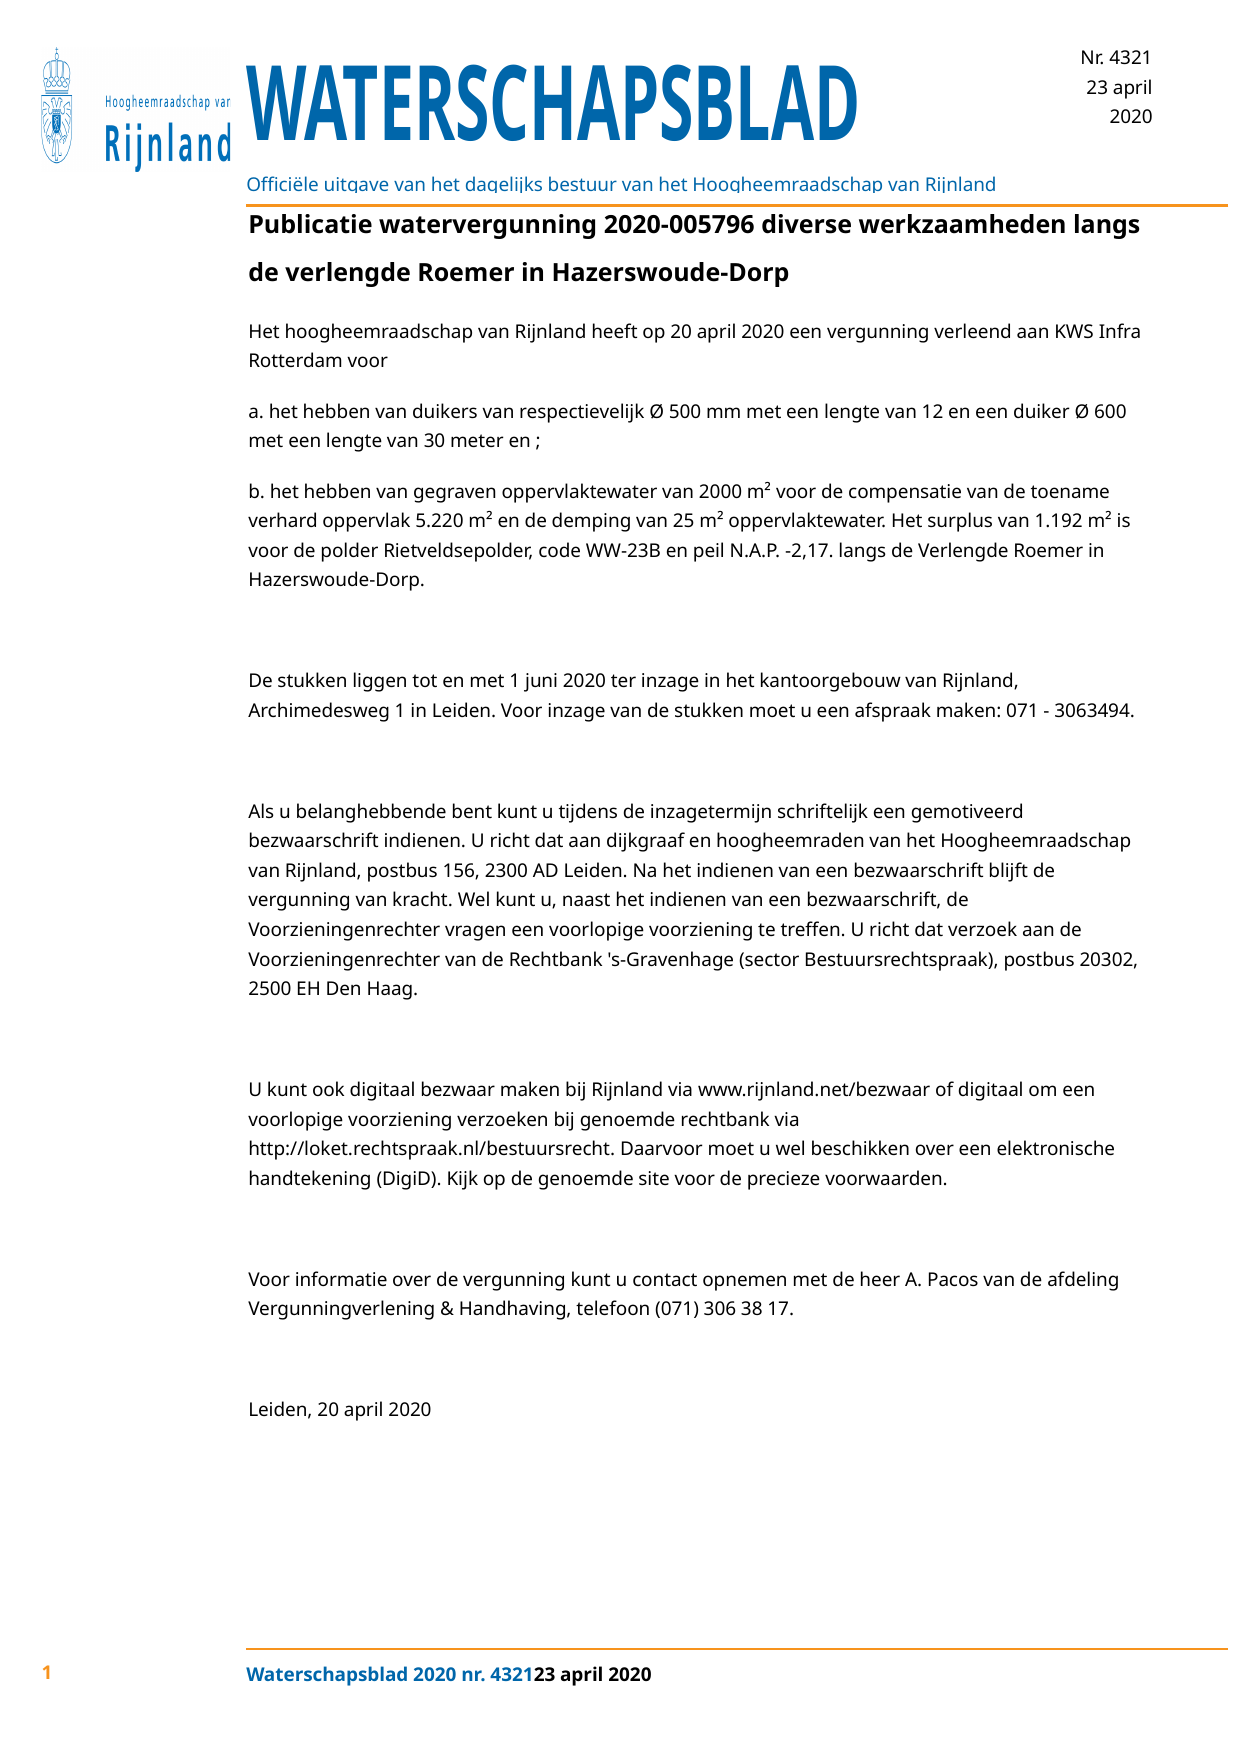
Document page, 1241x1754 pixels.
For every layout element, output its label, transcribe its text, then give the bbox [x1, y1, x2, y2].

text b. het hebben van gegraven oppervlaktewater van 2000 m² voor de compensatie van de toename verhard oppervlak 5.220 m² en de demping van 25 m² oppervlaktewater. Het surplus van 1.192 m² is voor de polder Rietveldsepolder, code WW-23B en peil N.A.P. -2,17. langs de Verlengde Roemer in Hazerswoude-Dorp. [248, 478, 1152, 592]
text De stukken liggen tot en met 1 juni 2020 ter inzage in het kantoorgebouw van Rijnland, Archimedesweg 1 in Leiden. Voor inzage van de stukken moet u een afspraak maken: 071 - 3063494. [248, 667, 1152, 723]
text a. het hebben van duikers van respectievelijk Ø 500 mm met een lengte van 12 en een duiker Ø 600 met een lengte van 30 meter en ; [248, 398, 1152, 453]
text Het hoogheemraadschap van Rijnland heeft op 20 april 2020 een vergunning verleend aan KWS Infra Rotterdam voor [248, 318, 1152, 373]
text Publicatie watervergunning 2020-005796 diverse werkzaamheden langs de verlengde Roemer in Hazerswoude-Dorp [248, 207, 1152, 288]
text Leiden, 20 april 2020 [248, 1396, 1152, 1422]
picture [41, 47, 231, 172]
text Als u belanghebbende bent kunt u tijdens de inzagetermijn schriftelijk een gemotiveerd bezwaarschrift indienen. U richt dat aan dijkgraaf en hoogheemraden van het Hoogheemraadschap van Rijnland, postbus 156, 2300 AD Leiden. Na het indienen van een bezwaarschrift blijft de vergunning van kracht. Wel kunt u, naast het indienen van een bezwaarschrift, de Voorzieningenrechter vragen een voorlopige voorziening te treffen. U richt dat verzoek aan de Voorzieningenrechter van de Rechtbank 's-Gravenhage (sector Bestuursrechtspraak), postbus 20302, 2500 EH Den Haag. [248, 798, 1152, 1001]
text Voor informatie over de vergunning kunt u contact opnemen met de heer A. Pacos van de afdeling Vergunningverlening & Handhaving, telefoon (071) 306 38 17. [248, 1266, 1152, 1321]
text U kunt ook digitaal bezwaar maken bij Rijnland via www.rijnland.net/bezwaar of digitaal om een voorlopige voorziening verzoeken bij genoemde rechtbank via http://loket.rechtspraak.nl/bestuursrecht. Daarvoor moet u wel beschikken over een elektronische handtekening (DigiD). Kijk op de genoemde site voor de precieze voorwaarden. [248, 1076, 1152, 1191]
